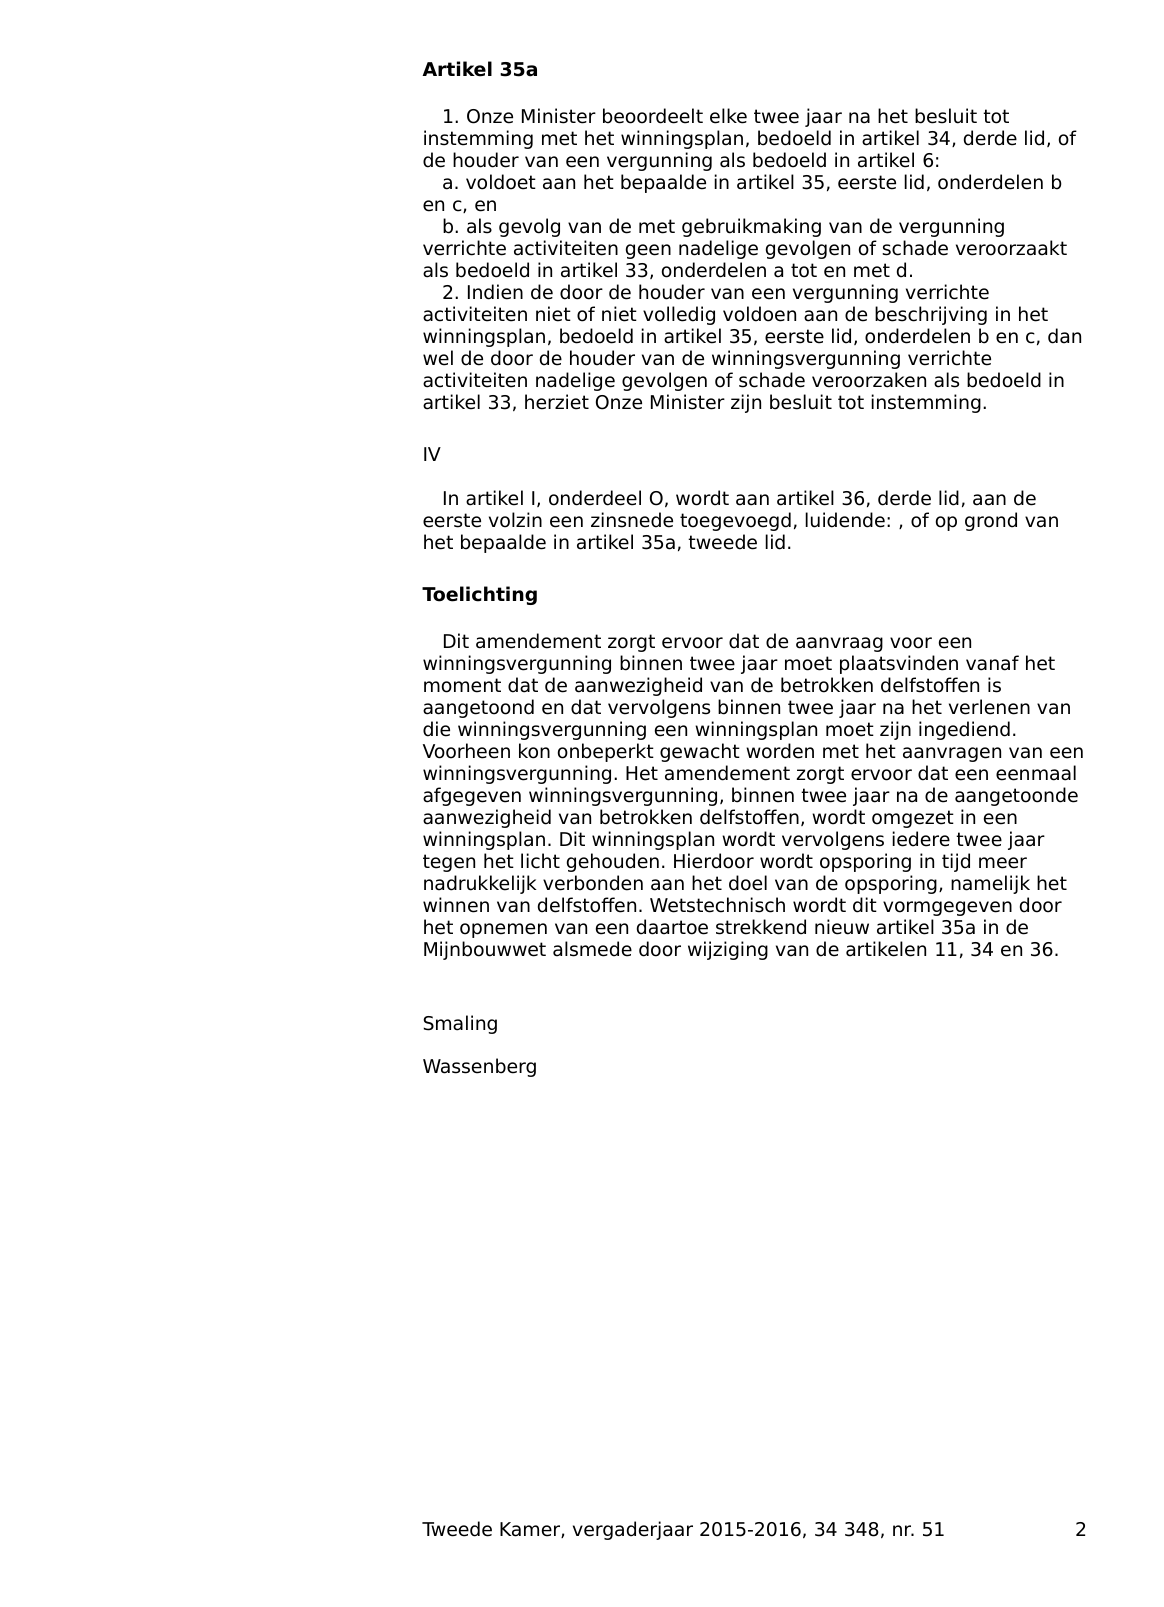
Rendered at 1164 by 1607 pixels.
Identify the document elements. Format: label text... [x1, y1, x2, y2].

subtitle Toelichting [422, 584, 1087, 606]
text Smaling Wassenberg [422, 991, 1087, 1078]
text In artikel I, onderdeel O, wordt aan artikel 36, derde lid, aan de eerste volzin een zinsnede toegevoegd, luidende: , of op grond van het bepaalde in artikel 35a, tweede lid. [422, 488, 1087, 554]
text 1. Onze Minister beoordeelt elke twee jaar na het besluit tot instemming met het winningsplan, bedoeld in artikel 34, derde lid, of de houder van een vergunning als bedoeld in artikel 6: [422, 106, 1087, 172]
text 2. Indien de door de houder van een vergunning verrichte activiteiten niet of niet volledig voldoen aan de beschrijving in het winningsplan, bedoeld in artikel 35, eerste lid, onderdelen b en c, dan wel de door de houder van de winningsvergunning verrichte activiteiten nadelige gevolgen of schade veroorzaken als bedoeld in artikel 33, herziet Onze Minister zijn besluit tot instemming. [422, 282, 1087, 414]
text b. als gevolg van de met gebruikmaking van de vergunning verrichte activiteiten geen nadelige gevolgen of schade veroorzaakt als bedoeld in artikel 33, onderdelen a tot en met d. [422, 216, 1087, 282]
text a. voldoet aan het bepaalde in artikel 35, eerste lid, onderdelen b en c, en [422, 172, 1087, 216]
text Dit amendement zorgt ervoor dat de aanvraag voor een winningsvergunning binnen twee jaar moet plaatsvinden vanaf het moment dat de aanwezigheid van de betrokken delfstoffen is aangetoond en dat vervolgens binnen twee jaar na het verlenen van die winningsvergunning een winningsplan moet zijn ingediend. Voorheen kon onbeperkt gewacht worden met het aanvragen van een winningsvergunning. Het amendement zorgt ervoor dat een eenmaal afgegeven winningsvergunning, binnen twee jaar na de aangetoonde aanwezigheid van betrokken delfstoffen, wordt omgezet in een winningsplan. Dit winningsplan wordt vervolgens iedere twee jaar tegen het licht gehouden. Hierdoor wordt opsporing in tijd meer nadrukkelijk verbonden aan het doel van de opsporing, namelijk het winnen van delfstoffen. Wetstechnisch wordt dit vormgegeven door het opnemen van een daartoe strekkend nieuw artikel 35a in de Mijnbouwwet alsmede door wijziging van de artikelen 11, 34 en 36. [422, 631, 1087, 961]
subtitle IV [422, 444, 1087, 466]
subtitle Artikel 35a [422, 59, 1087, 81]
